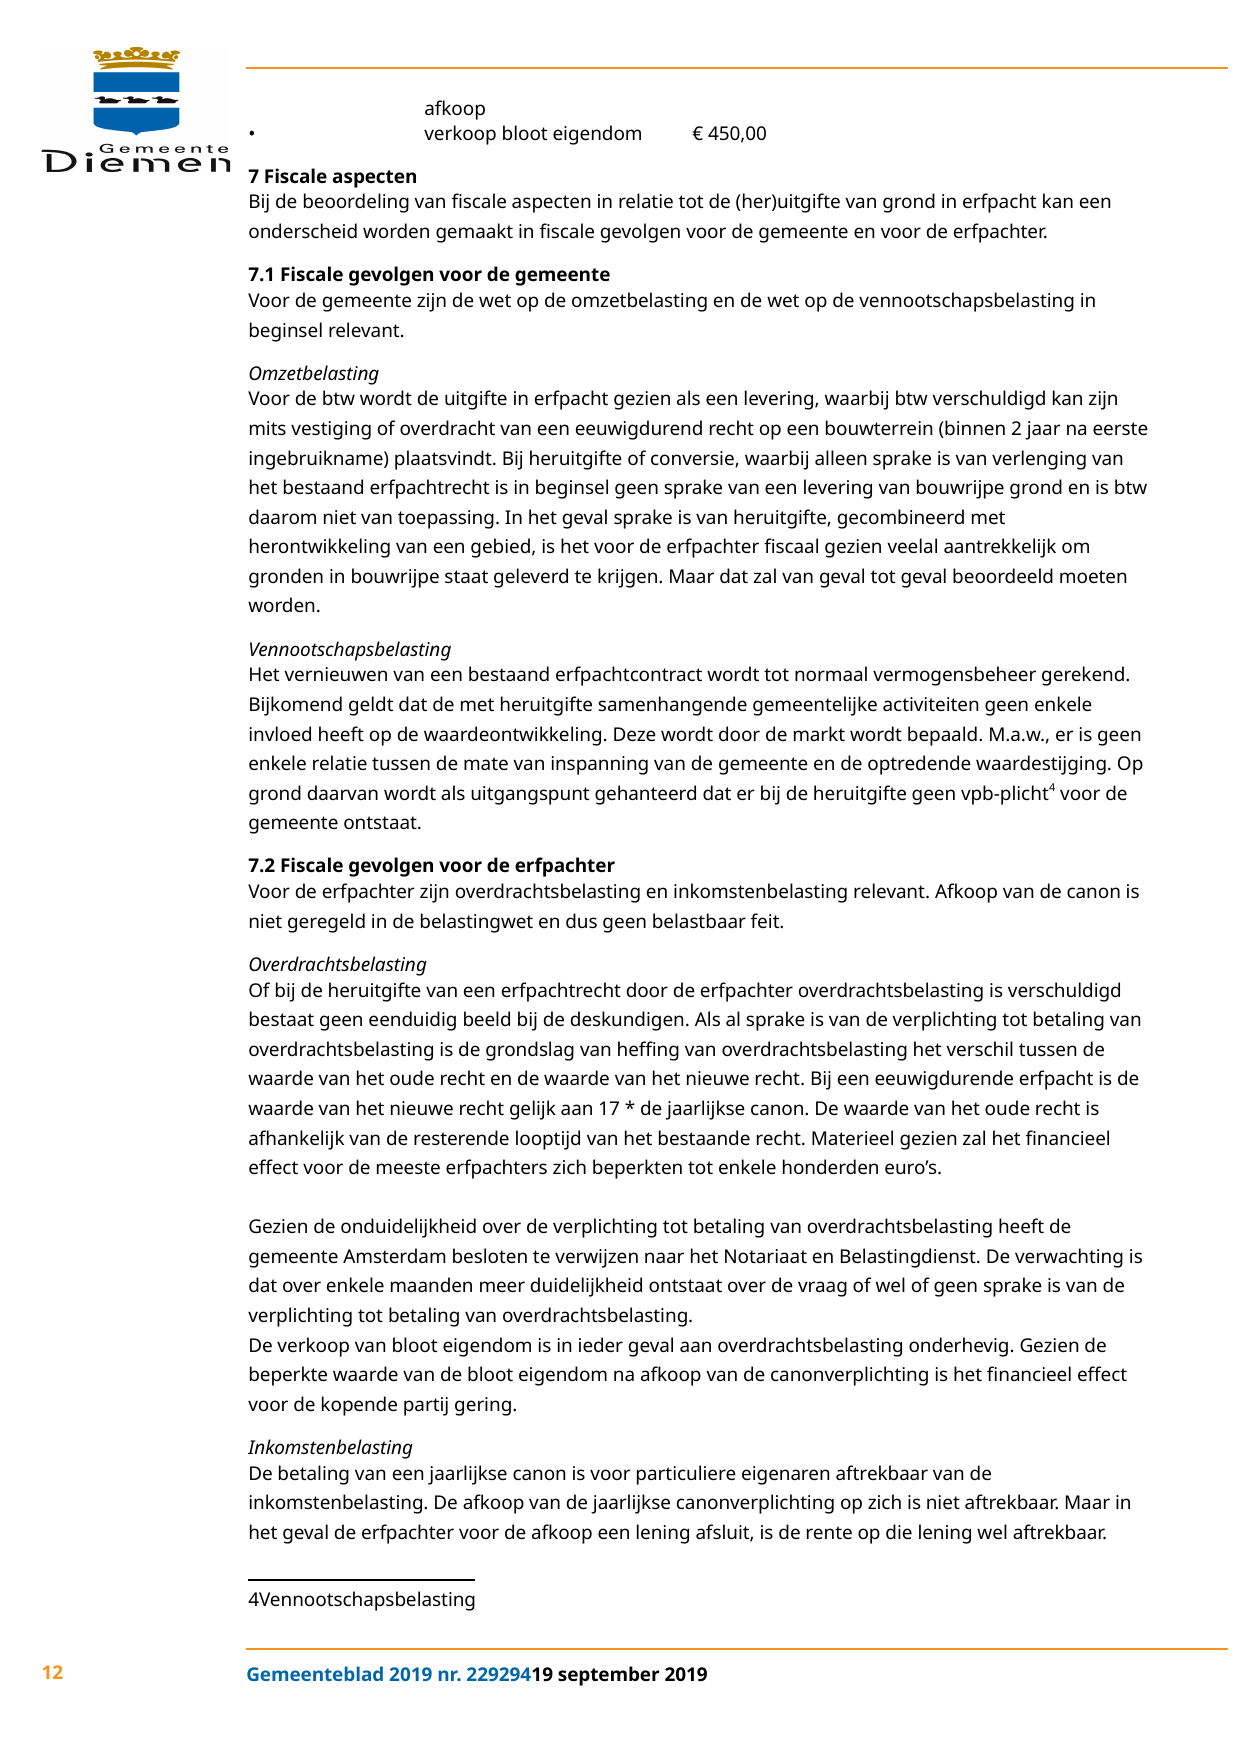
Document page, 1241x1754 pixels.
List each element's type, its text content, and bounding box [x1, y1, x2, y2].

text Inkomstenbelasting [248, 1434, 1152, 1460]
text Voor de erfpachter zijn overdrachtsbelasting en inkomstenbelasting relevant. Afkoop van de canon is niet geregeld in de belastingwet en dus geen belastbaar feit. [248, 878, 1152, 934]
text Omzetbelasting [248, 360, 1152, 386]
table_cell verkoop bloot eigendom [424, 121, 692, 146]
text Voor de btw wordt de uitgifte in erfpacht gezien als een levering, waarbij btw verschuldigd kan zijn mits vestiging of overdracht van een eeuwigdurend recht op een bouwterrein (binnen 2 jaar na eerste ingebruikname) plaatsvindt. Bij heruitgifte of conversie, waarbij alleen sprake is van verlenging van het bestaand erfpachtrecht is in beginsel geen sprake van een levering van bouwrijpe grond en is btw daarom niet van toepassing. In het geval sprake is van heruitgifte, gecombineerd met herontwikkeling van een gebied, is het voor de erfpachter fiscaal gezien veelal aantrekkelijk om gronden in bouwrijpe staat geleverd te krijgen. Maar dat zal van geval tot geval beoordeeld moeten worden. [248, 386, 1152, 618]
text De betaling van een jaarlijkse canon is voor particuliere eigenaren aftrekbaar van de inkomstenbelasting. De afkoop van de jaarlijkse canonverplichting op zich is niet aftrekbaar. Maar in het geval de erfpachter voor de afkoop een lening afsluit, is de rente op die lening wel aftrekbaar. [248, 1460, 1152, 1545]
text De verkoop van bloot eigendom is in ieder geval aan overdrachtsbelasting onderhevig. Gezien de beperkte waarde van de bloot eigendom na afkoop van de canonverplichting is het financieel effect voor de kopende partij gering. [248, 1332, 1152, 1417]
table_cell [692, 95, 1152, 121]
text 7.2 Fiscale gevolgen voor de erfpachter [248, 853, 1152, 878]
table_cell afkoop [424, 95, 692, 121]
picture [41, 47, 231, 172]
text Vennootschapsbelasting [248, 636, 1152, 662]
table_cell [248, 95, 424, 121]
table_cell € 450,00 [692, 121, 1152, 146]
text Het vernieuwen van een bestaand erfpachtcontract wordt tot normaal vermogensbeheer gerekend. Bijkomend geldt dat de met heruitgifte samenhangende gemeentelijke activiteiten geen enkele invloed heeft op de waardeontwikkeling. Deze wordt door de markt wordt bepaald. M.a.w., er is geen enkele relatie tussen de mate van inspanning van de gemeente en de optredende waardestijging. Op grond daarvan wordt als uitgangspunt gehanteerd dat er bij de heruitgifte geen vpb-plicht voor de gemeente ontstaat. [248, 662, 1152, 835]
text 7 Fiscale aspecten [248, 163, 1152, 189]
table_cell • [248, 121, 424, 146]
text Gezien de onduidelijkheid over de verplichting tot betaling van overdrachtsbelasting heeft de gemeente Amsterdam besloten te verwijzen naar het Notariaat en Belastingdienst. De verwachting is dat over enkele maanden meer duidelijkheid ontstaat over de vraag of wel of geen sprake is van de verplichting tot betaling van overdrachtsbelasting. [248, 1213, 1152, 1328]
text Voor de gemeente zijn de wet op de omzetbelasting en de wet op de vennootschapsbelasting in beginsel relevant. [248, 287, 1152, 342]
text Of bij de heruitgifte van een erfpachtrecht door de erfpachter overdrachtsbelasting is verschuldigd bestaat geen eenduidig beeld bij de deskundigen. Als al sprake is van de verplichting tot betaling van overdrachtsbelasting is de grondslag van heffing van overdrachtsbelasting het verschil tussen de waarde van het oude recht en de waarde van het nieuwe recht. Bij een eeuwigdurende erfpacht is de waarde van het nieuwe recht gelijk aan 17 * de jaarlijkse canon. De waarde van het oude recht is afhankelijk van de resterende looptijd van het bestaande recht. Materieel gezien zal het financieel effect voor de meeste erfpachters zich beperkten tot enkele honderden euro’s. [248, 977, 1152, 1180]
text Vennootschapsbelasting [248, 1586, 1152, 1612]
text Bij de beoordeling van fiscale aspecten in relatie tot de (her)uitgifte van grond in erfpacht kan een onderscheid worden gemaakt in fiscale gevolgen voor de gemeente en voor de erfpachter. [248, 189, 1152, 244]
text Overdrachtsbelasting [248, 951, 1152, 977]
text 7.1 Fiscale gevolgen voor de gemeente [248, 261, 1152, 287]
